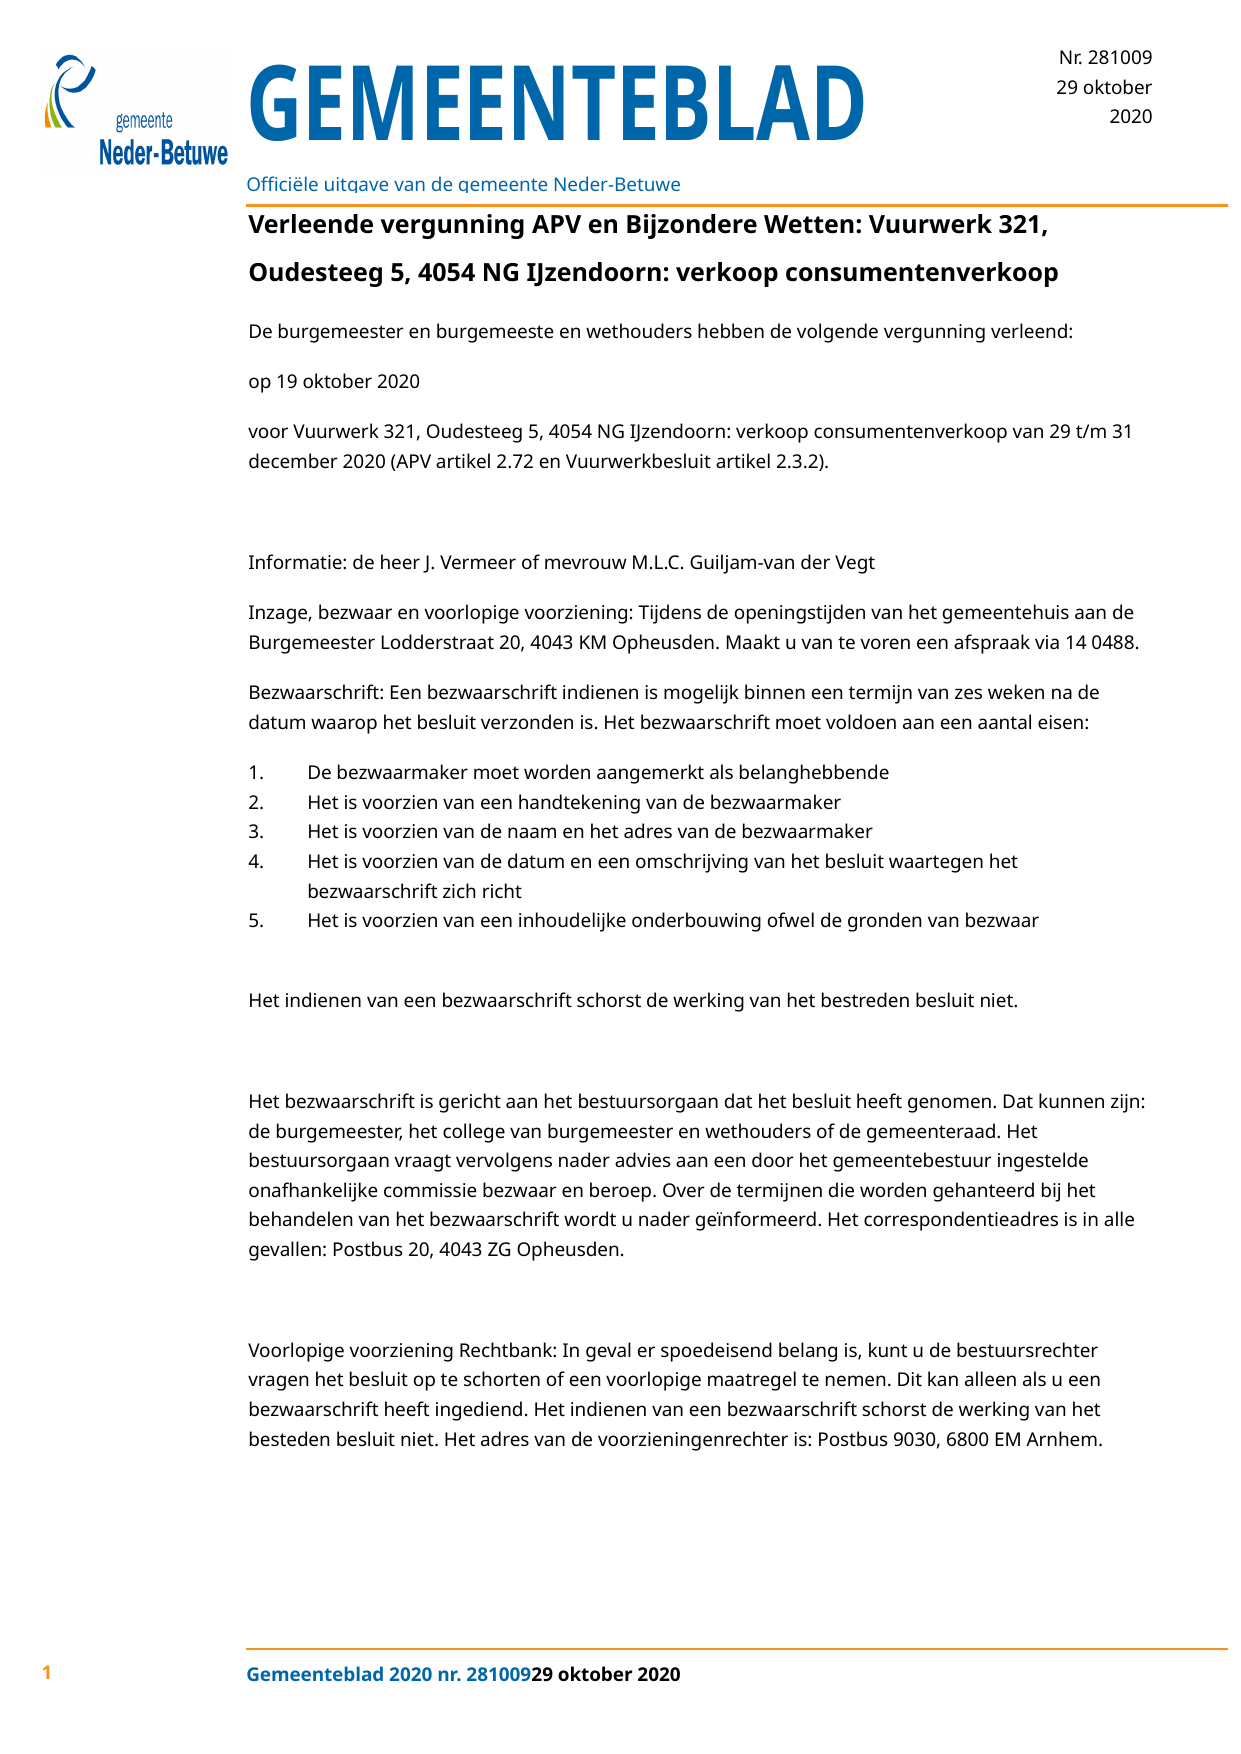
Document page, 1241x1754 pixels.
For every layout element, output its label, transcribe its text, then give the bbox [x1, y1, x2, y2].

list De bezwaarmaker moet worden aangemerkt als belanghebbende [248, 759, 1152, 785]
text Verleende vergunning APV en Bijzondere Wetten: Vuurwerk 321, Oudesteeg 5, 4054 NG IJzendoorn: verkoop consumentenverkoop [248, 207, 1152, 288]
text Het indienen van een bezwaarschrift schorst de werking van het bestreden besluit niet. [248, 987, 1152, 1013]
text Informatie: de heer J. Vermeer of mevrouw M.L.C. Guiljam-van der Vegt [248, 549, 1152, 575]
list Het is voorzien van de naam en het adres van de bezwaarmaker [248, 819, 1152, 844]
list Het is voorzien van een inhoudelijke onderbouwing ofwel de gronden van bezwaar [248, 907, 1152, 933]
list Het is voorzien van de datum en een omschrijving van het besluit waartegen het bezwaarschrift zich richt [248, 848, 1152, 904]
list Het is voorzien van een handtekening van de bezwaarmaker [248, 789, 1152, 815]
text Het bezwaarschrift is gericht aan het bestuursorgaan dat het besluit heeft genomen. Dat kunnen zijn: de burgemeester, het college van burgemeester en wethouders of de gemeenteraad. Het bestuursorgaan vraagt vervolgens nader advies aan een door het gemeentebestuur ingestelde onafhankelijke commissie bezwaar en beroep. Over de termijnen die worden gehanteerd bij het behandelen van het bezwaarschrift wordt u nader geïnformeerd. Het correspondentieadres is in alle gevallen: Postbus 20, 4043 ZG Opheusden. [248, 1088, 1152, 1262]
text voor Vuurwerk 321, Oudesteeg 5, 4054 NG IJzendoorn: verkoop consumentenverkoop van 29 t/m 31 december 2020 (APV artikel 2.72 en Vuurwerkbesluit artikel 2.3.2). [248, 419, 1152, 474]
text De burgemeester en burgemeeste en wethouders hebben de volgende vergunning verleend: [248, 318, 1152, 344]
text Voorlopige voorziening Rechtbank: In geval er spoedeisend belang is, kunt u de bestuursrechter vragen het besluit op te schorten of een voorlopige maatregel te nemen. Dit kan alleen als u een bezwaarschrift heeft ingediend. Het indienen van een bezwaarschrift schorst de werking van het besteden besluit niet. Het adres van de voorzieningenrechter is: Postbus 9030, 6800 EM Arnhem. [248, 1337, 1152, 1452]
text Inzage, bezwaar en voorlopige voorziening: Tijdens de openingstijden van het gemeentehuis aan de Burgemeester Lodderstraat 20, 4043 KM Opheusden. Maakt u van te voren een afspraak via 14 0488. [248, 599, 1152, 655]
picture [41, 47, 231, 172]
text op 19 oktober 2020 [248, 368, 1152, 394]
text Bezwaarschrift: Een bezwaarschrift indienen is mogelijk binnen een termijn van zes weken na de datum waarop het besluit verzonden is. Het bezwaarschrift moet voldoen aan een aantal eisen: [248, 679, 1152, 735]
